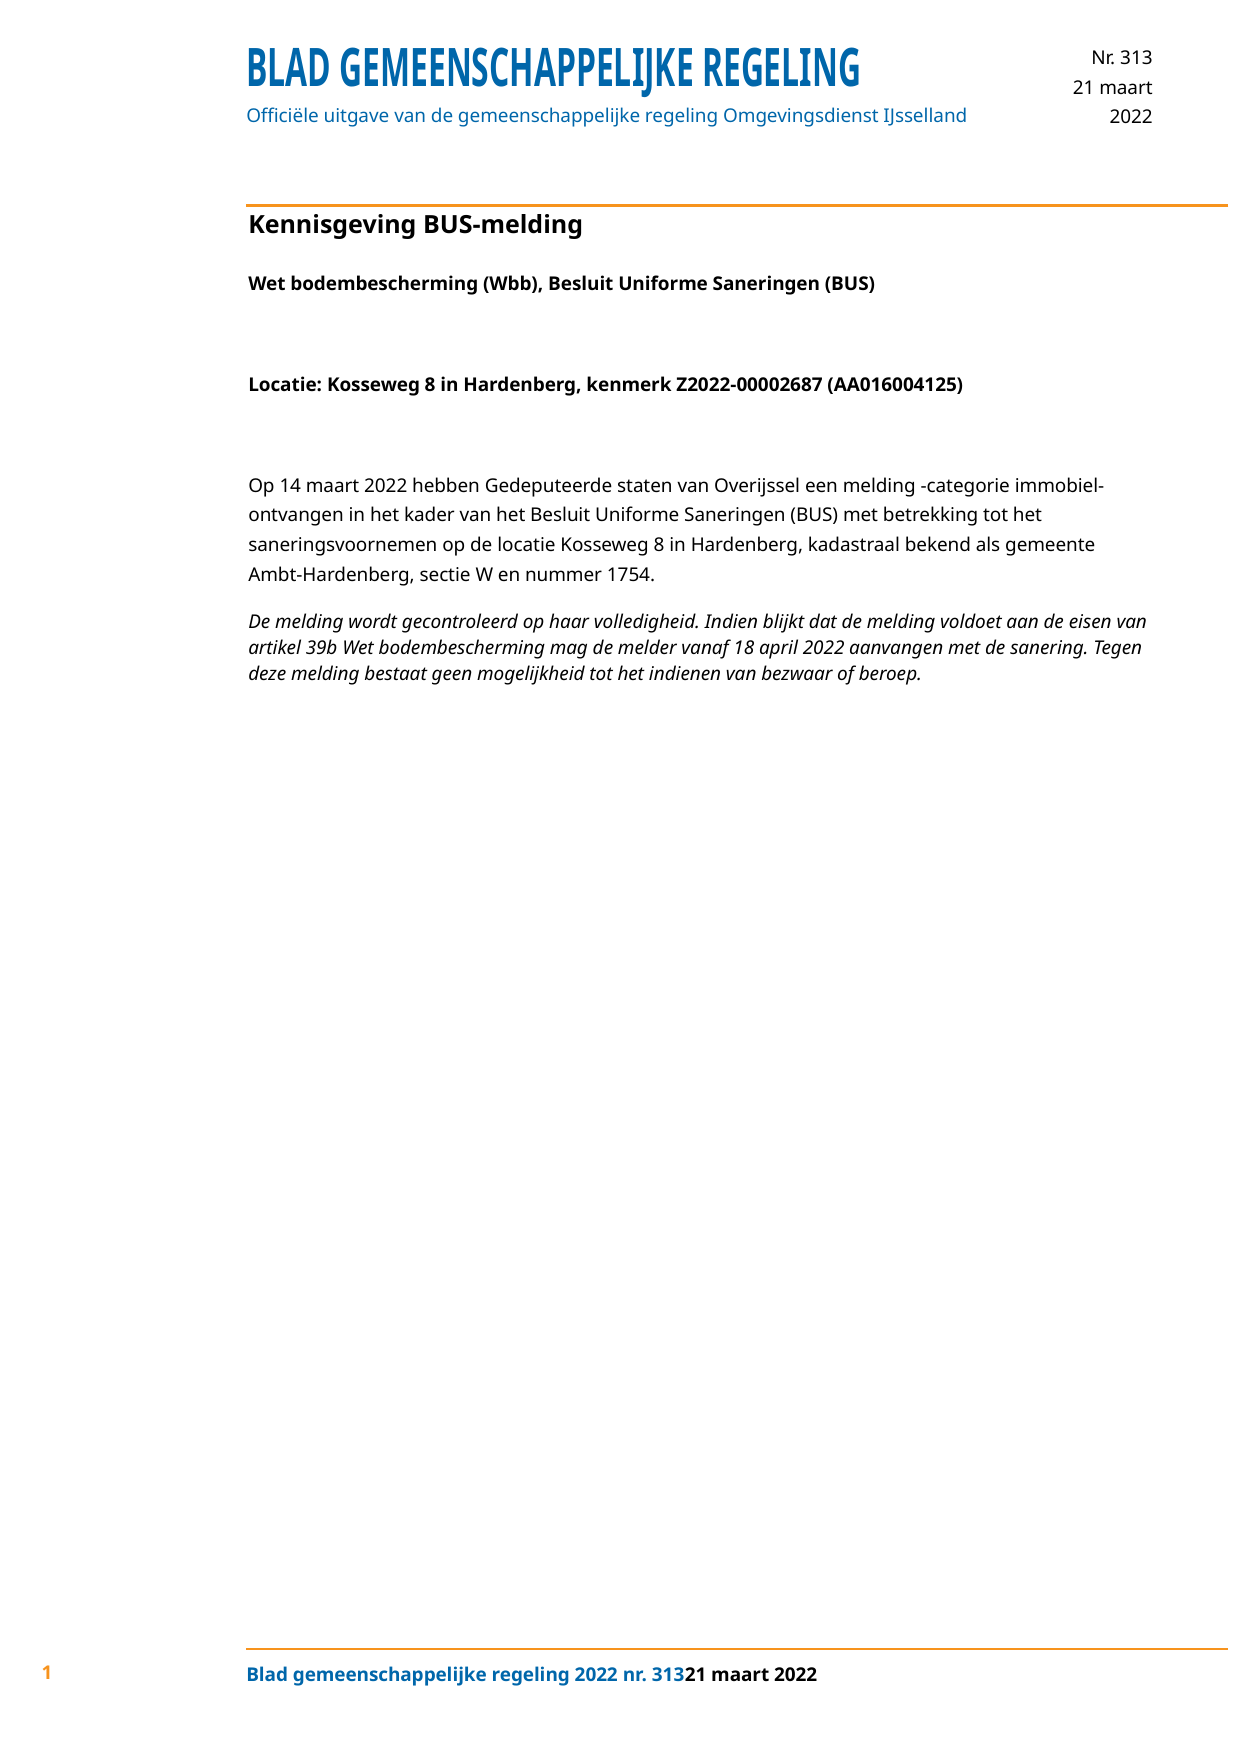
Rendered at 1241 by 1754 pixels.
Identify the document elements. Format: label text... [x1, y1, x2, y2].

text Wet bodembescherming (Wbb), Besluit Uniforme Saneringen (BUS) [248, 270, 1152, 296]
text Kennisgeving BUS-melding [248, 207, 1152, 241]
text Locatie: Kosseweg 8 in Hardenberg, kenmerk Z2022-00002687 (AA016004125) [248, 371, 1152, 397]
text De melding wordt gecontroleerd op haar volledigheid. Indien blijkt dat de melding voldoet aan de eisen van artikel 39b Wet bodembescherming mag de melder vanaf 18 april 2022 aanvangen met de sanering. Tegen deze melding bestaat geen mogelijkheid tot het indienen van bezwaar of beroep. [248, 608, 1152, 686]
picture [41, 47, 231, 172]
text Op 14 maart 2022 hebben Gedeputeerde staten van Overijssel een melding -categorie immobiel- ontvangen in het kader van het Besluit Uniforme Saneringen (BUS) met betrekking tot het saneringsvoornemen op de locatie Kosseweg 8 in Hardenberg, kadastraal bekend als gemeente Ambt-Hardenberg, sectie W en nummer 1754. [248, 472, 1152, 586]
